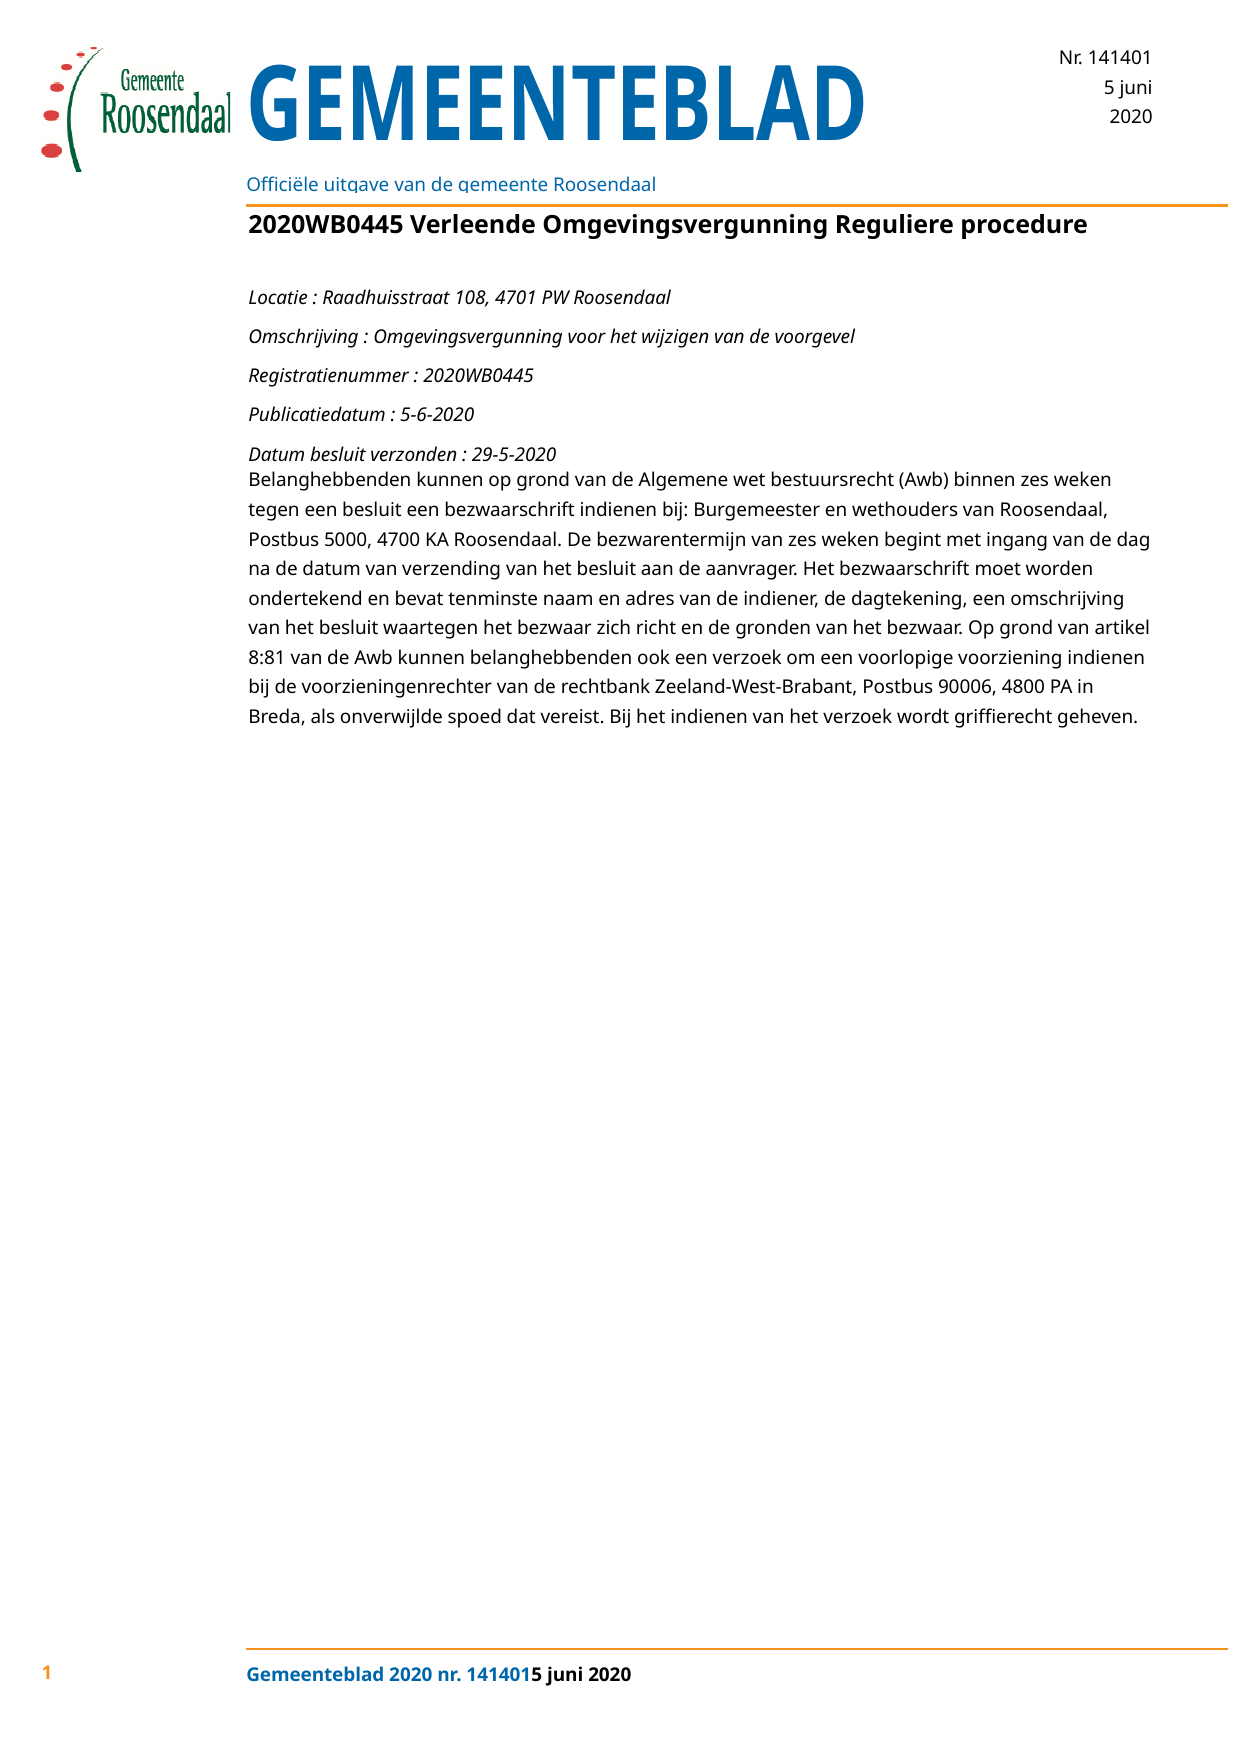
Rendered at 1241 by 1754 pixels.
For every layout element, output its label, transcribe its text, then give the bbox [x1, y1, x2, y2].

text Belanghebbenden kunnen op grond van de Algemene wet bestuursrecht (Awb) binnen zes weken tegen een besluit een bezwaarschrift indienen bij: Burgemeester en wethouders van Roosendaal, Postbus 5000, 4700 KA Roosendaal. De bezwarentermijn van zes weken begint met ingang van de dag na de datum van verzending van het besluit aan de aanvrager. Het bezwaarschrift moet worden ondertekend en bevat tenminste naam en adres van de indiener, de dagtekening, een omschrijving van het besluit waartegen het bezwaar zich richt en de gronden van het bezwaar. Op grond van artikel 8:81 van de Awb kunnen belanghebbenden ook een verzoek om een voorlopige voorziening indienen bij de voorzieningenrechter van de rechtbank Zeeland-West-Brabant, Postbus 90006, 4800 PA in Breda, als onverwijlde spoed dat vereist. Bij het indienen van het verzoek wordt griffierecht geheven. [248, 467, 1152, 729]
text Publicatiedatum : 5-6-2020 [248, 402, 1152, 427]
text Registratienummer : 2020WB0445 [248, 362, 1152, 388]
text 2020WB0445 Verleende Omgevingsvergunning Reguliere procedure [248, 207, 1152, 241]
picture [41, 47, 231, 172]
text Locatie : Raadhuisstraat 108, 4701 PW Roosendaal [248, 284, 1152, 309]
text Omschrijving : Omgevingsvergunning voor het wijzigen van de voorgevel [248, 323, 1152, 349]
text Datum besluit verzonden : 29-5-2020 [248, 441, 1152, 467]
